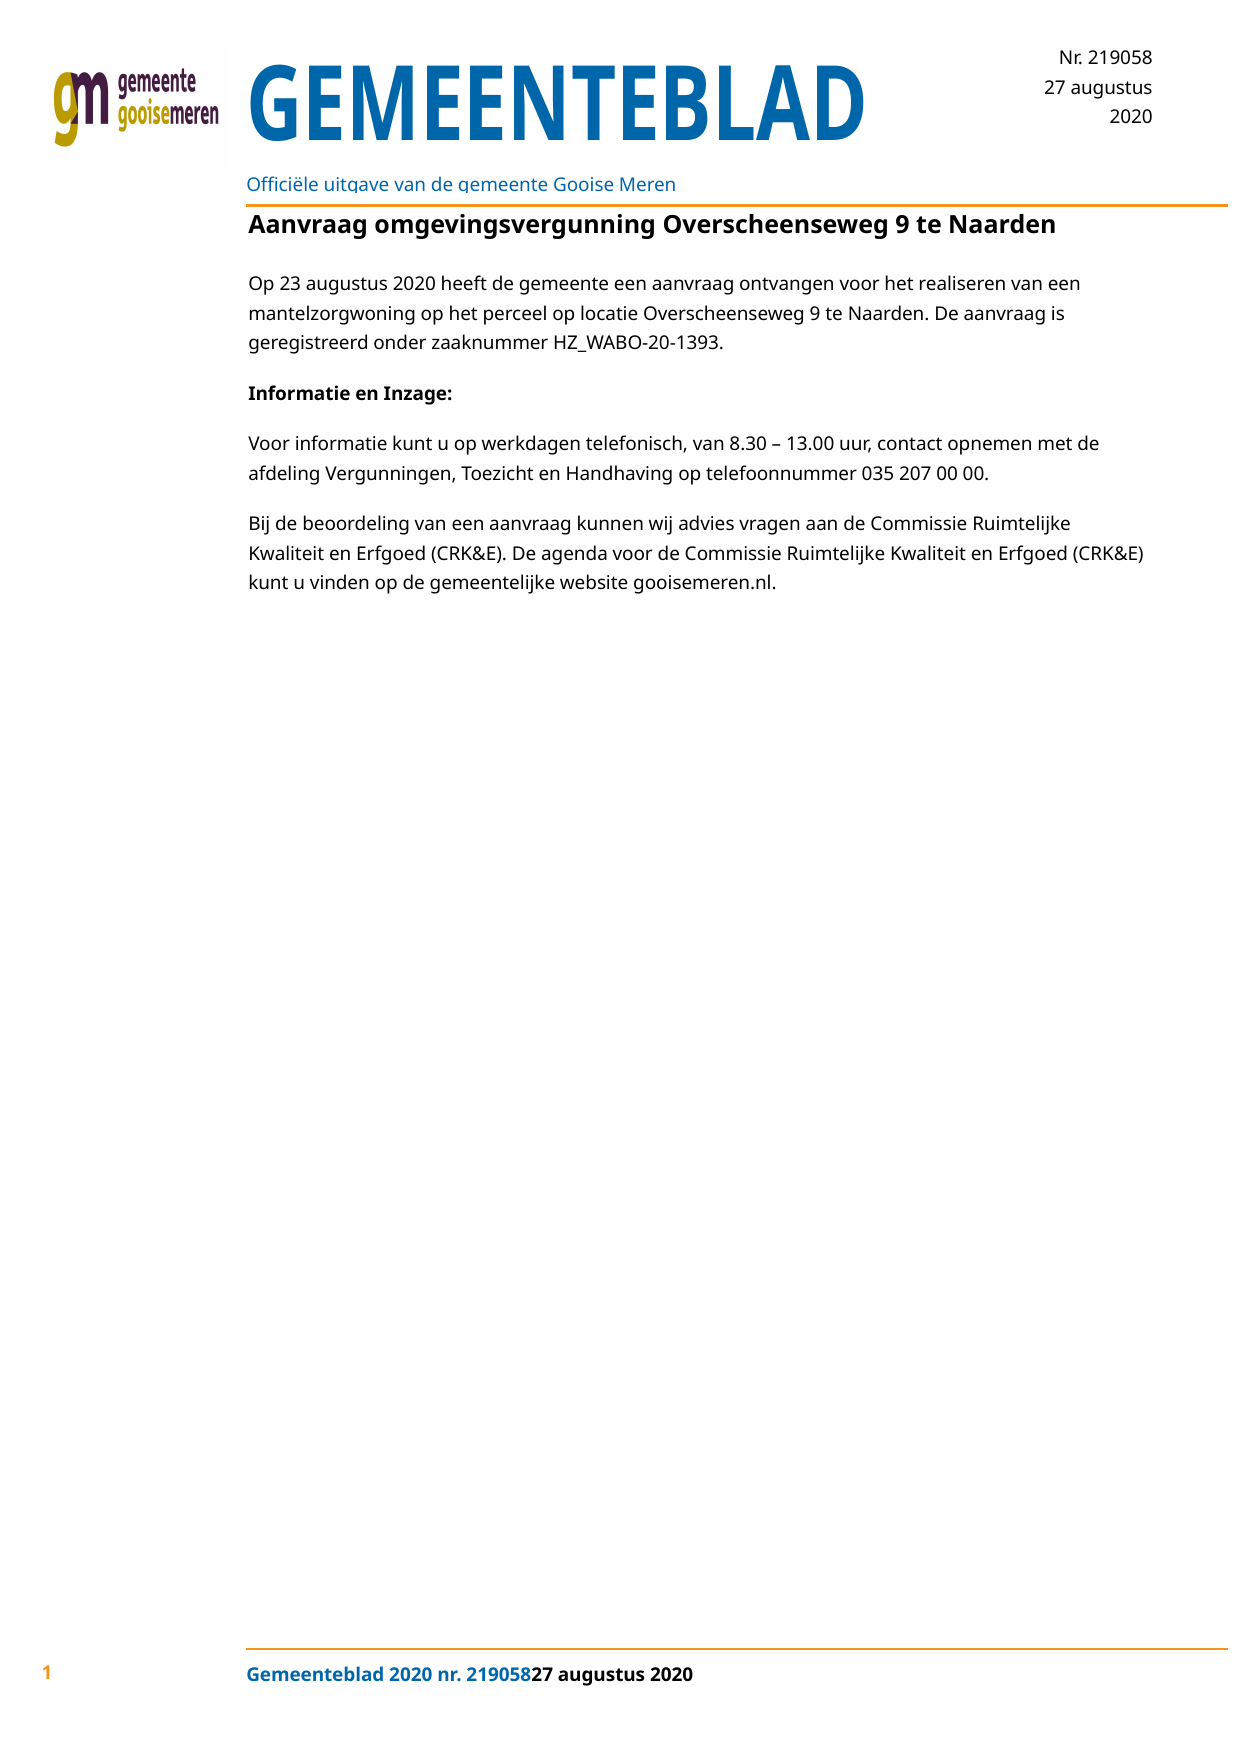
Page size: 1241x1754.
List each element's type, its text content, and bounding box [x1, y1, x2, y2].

text Bij de beoordeling van een aanvraag kunnen wij advies vragen aan de Commissie Ruimtelijke Kwaliteit en Erfgoed (CRK&E). De agenda voor de Commissie Ruimtelijke Kwaliteit en Erfgoed (CRK&E) kunt u vinden op de gemeentelijke website gooisemeren.nl. [248, 510, 1152, 595]
text Voor informatie kunt u op werkdagen telefonisch, van 8.30 – 13.00 uur, contact opnemen met de afdeling Vergunningen, Toezicht en Handhaving op telefoonnummer 035 207 00 00. [248, 430, 1152, 486]
picture [41, 47, 231, 172]
text Aanvraag omgevingsvergunning Overscheenseweg 9 te Naarden [248, 207, 1152, 241]
text Op 23 augustus 2020 heeft de gemeente een aanvraag ontvangen voor het realiseren van een mantelzorgwoning op het perceel op locatie Overscheenseweg 9 te Naarden. De aanvraag is geregistreerd onder zaaknummer HZ_WABO-20-1393. [248, 270, 1152, 355]
text Informatie en Inzage: [248, 380, 1152, 406]
